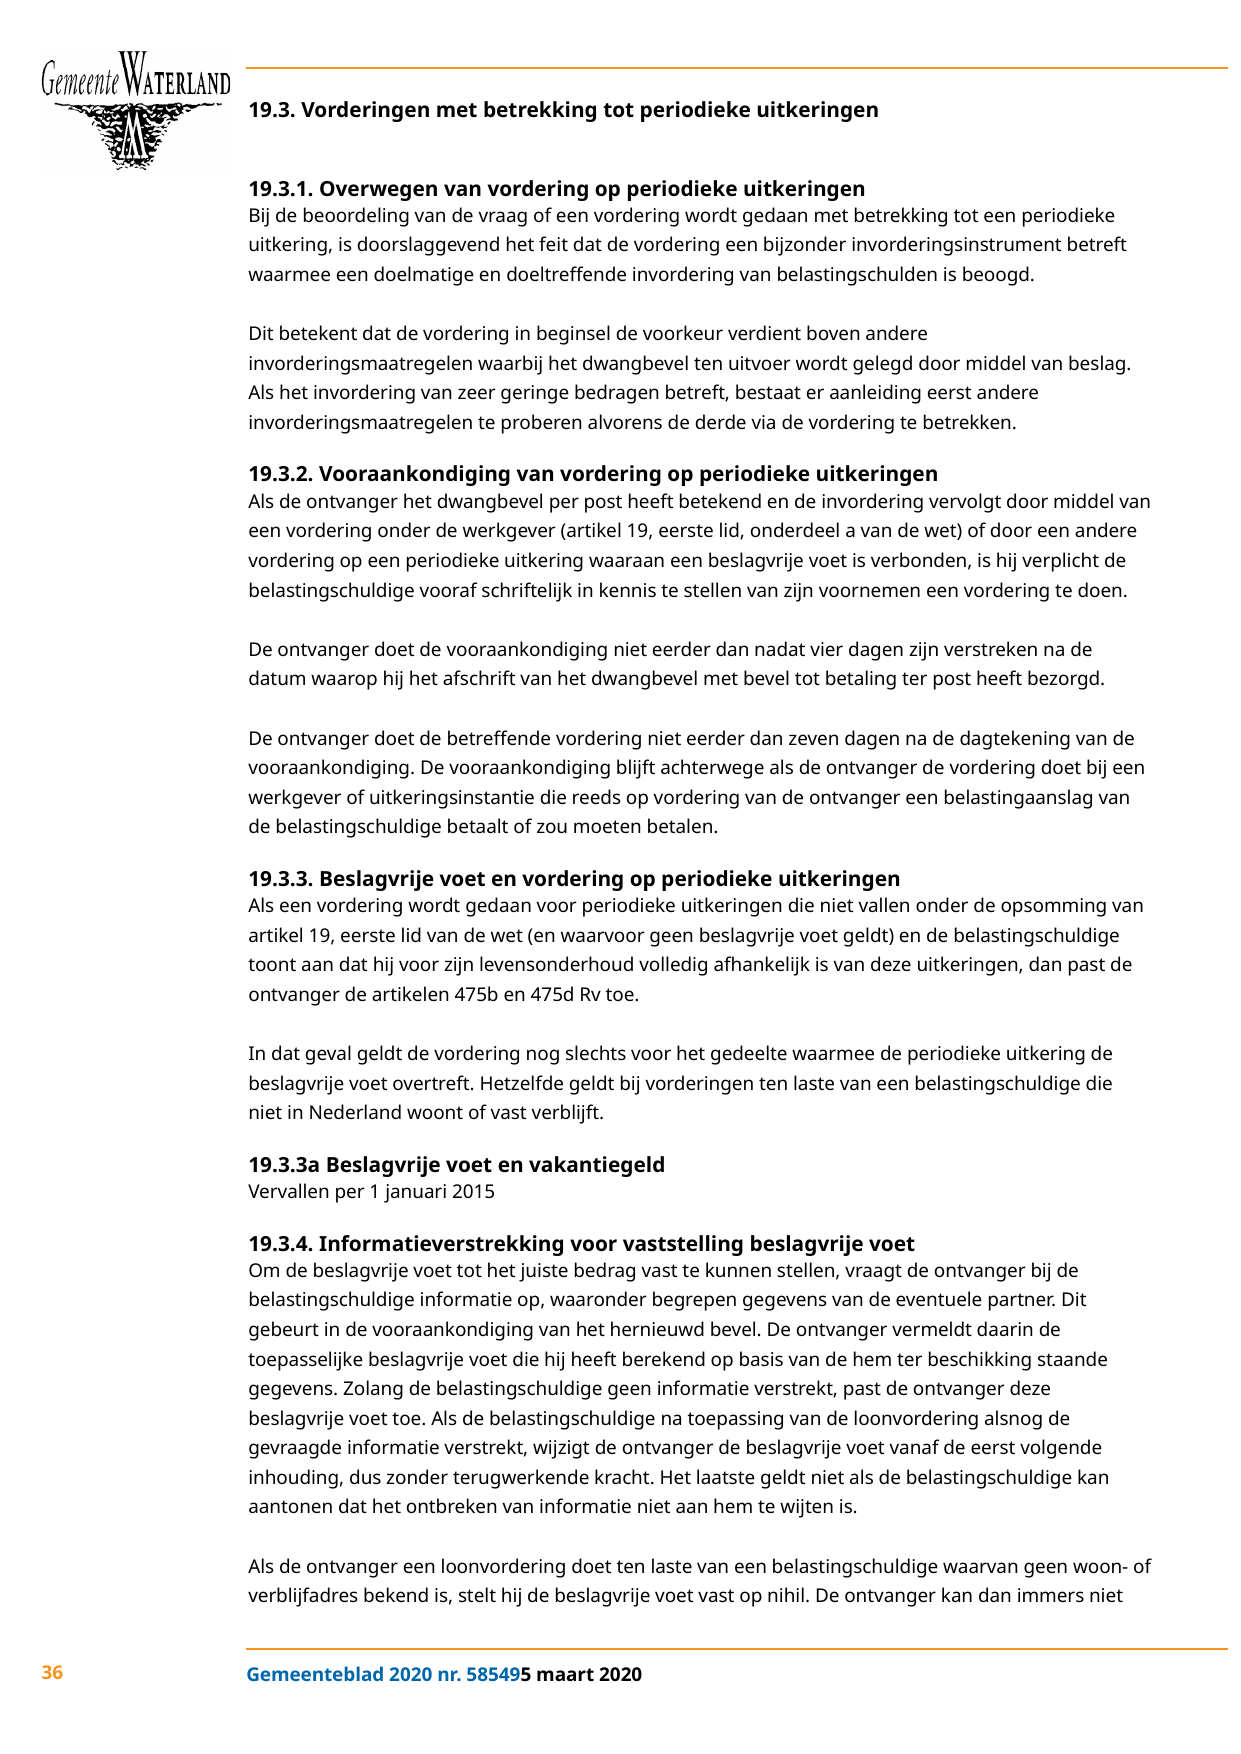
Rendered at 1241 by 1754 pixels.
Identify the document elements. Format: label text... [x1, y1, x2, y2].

text 19.3.1. Overwegen van vordering op periodieke uitkeringen [248, 174, 1152, 202]
text Als de ontvanger het dwangbevel per post heeft betekend en de invordering vervolgt door middel van een vordering onder de werkgever (artikel 19, eerste lid, onderdeel a van de wet) of door een andere vordering op een periodieke uitkering waaraan een beslagvrije voet is verbonden, is hij verplicht de belastingschuldige vooraf schriftelijk in kennis te stellen van zijn voornemen een vordering te doen. [248, 488, 1152, 602]
text Vervallen per 1 januari 2015 [248, 1178, 1152, 1204]
text 19.3.4. Informatieverstrekking voor vaststelling beslagvrije voet [248, 1229, 1152, 1257]
text Als de ontvanger een loonvordering doet ten laste van een belastingschuldige waarvan geen woon- of verblijfadres bekend is, stelt hij de beslagvrije voet vast op nihil. De ontvanger kan dan immers niet [248, 1553, 1152, 1608]
text Als een vordering wordt gedaan voor periodieke uitkeringen die niet vallen onder de opsomming van artikel 19, eerste lid van de wet (en waarvoor geen beslagvrije voet geldt) en de belastingschuldige toont aan dat hij voor zijn levensonderhoud volledig afhankelijk is van deze uitkeringen, dan past de ontvanger de artikelen 475b en 475d Rv toe. [248, 892, 1152, 1007]
text Dit betekent dat de vordering in beginsel de voorkeur verdient boven andere invorderingsmaatregelen waarbij het dwangbevel ten uitvoer wordt gelegd door middel van beslag. Als het invordering van zeer geringe bedragen betreft, bestaat er aanleiding eerst andere invorderingsmaatregelen te proberen alvorens de derde via de vordering te betrekken. [248, 320, 1152, 435]
text De ontvanger doet de betreffende vordering niet eerder dan zeven dagen na de dagtekening van de vooraankondiging. De vooraankondiging blijft achterwege als de ontvanger de vordering doet bij een werkgever of uitkeringsinstantie die reeds op vordering van de ontvanger een belastingaanslag van de belastingschuldige betaalt of zou moeten betalen. [248, 725, 1152, 839]
text De ontvanger doet de vooraankondiging niet eerder dan nadat vier dagen zijn verstreken na de datum waarop hij het afschrift van het dwangbevel met bevel tot betaling ter post heeft bezorgd. [248, 636, 1152, 691]
text 19.3.3. Beslagvrije voet en vordering op periodieke uitkeringen [248, 864, 1152, 892]
text 19.3.3a Beslagvrije voet en vakantiegeld [248, 1150, 1152, 1178]
text Bij de beoordeling van de vraag of een vordering wordt gedaan met betrekking tot een periodieke uitkering, is doorslaggevend het feit dat de vordering een bijzonder invorderingsinstrument betreft waarmee een doelmatige en doeltreffende invordering van belastingschulden is beoogd. [248, 202, 1152, 287]
text Om de beslagvrije voet tot het juiste bedrag vast te kunnen stellen, vraagt de ontvanger bij de belastingschuldige informatie op, waaronder begrepen gegevens van de eventuele partner. Dit gebeurt in de vooraankondiging van het hernieuwd bevel. De ontvanger vermeldt daarin de toepasselijke beslagvrije voet die hij heeft berekend op basis van de hem ter beschikking staande gegevens. Zolang de belastingschuldige geen informatie verstrekt, past de ontvanger deze beslagvrije voet toe. Als de belastingschuldige na toepassing van de loonvordering alsnog de gevraagde informatie verstrekt, wijzigt de ontvanger de beslagvrije voet vanaf de eerst volgende inhouding, dus zonder terugwerkende kracht. Het laatste geldt niet als de belastingschuldige kan aantonen dat het ontbreken van informatie niet aan hem te wijten is. [248, 1257, 1152, 1519]
text 19.3. Vorderingen met betrekking tot periodieke uitkeringen [248, 95, 1152, 123]
text In dat geval geldt de vordering nog slechts voor het gedeelte waarmee de periodieke uitkering de beslagvrije voet overtreft. Hetzelfde geldt bij vorderingen ten laste van een belastingschuldige die niet in Nederland woont of vast verblijft. [248, 1040, 1152, 1125]
text 19.3.2. Vooraankondiging van vordering op periodieke uitkeringen [248, 459, 1152, 488]
picture [41, 47, 231, 172]
